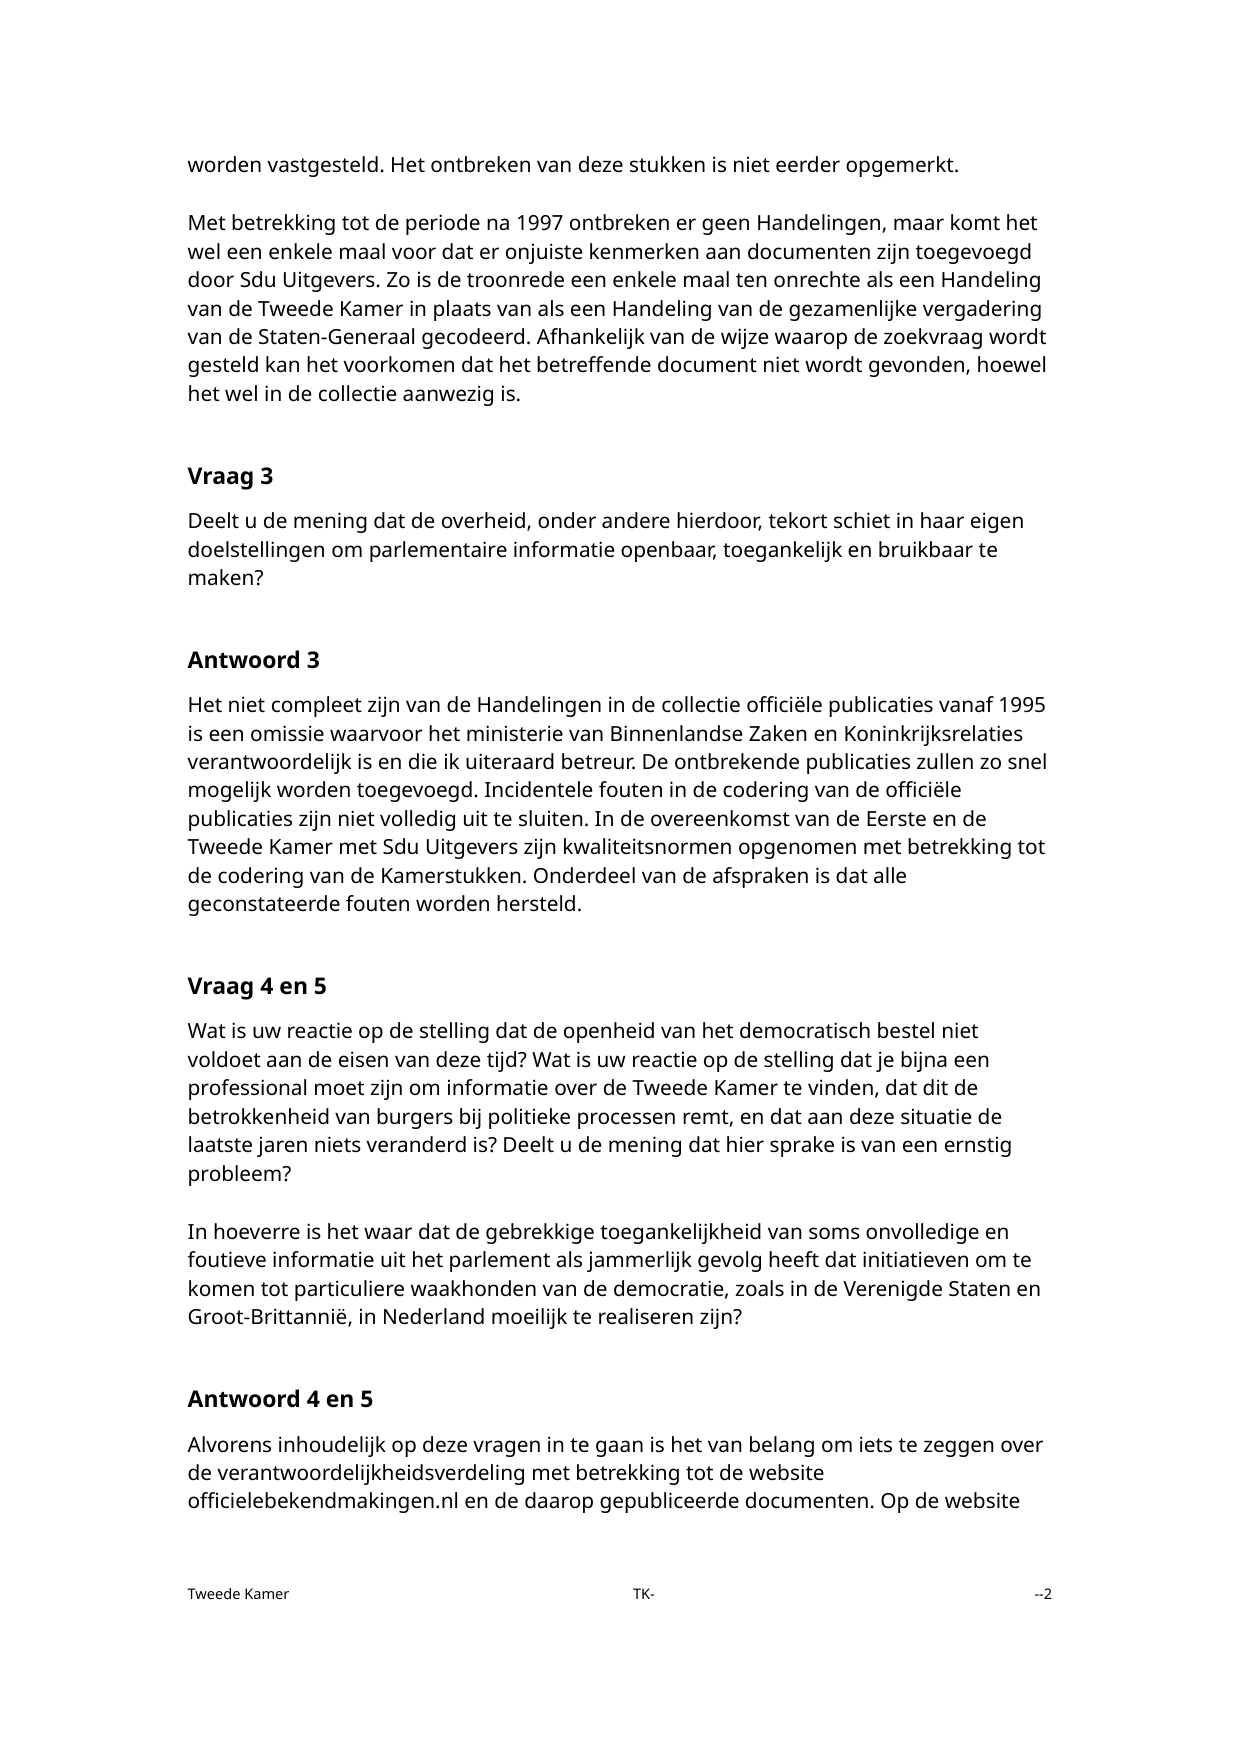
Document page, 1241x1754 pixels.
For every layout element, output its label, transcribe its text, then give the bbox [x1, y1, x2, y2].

text Wat is uw reactie op de stelling dat de openheid van het democratisch bestel niet voldoet aan de eisen van deze tijd? Wat is uw reactie op de stelling dat je bijna een professional moet zijn om informatie over de Tweede Kamer te vinden, dat dit de betrokkenheid van burgers bij politieke processen remt, en dat aan deze situatie de laatste jaren niets veranderd is? Deelt u de mening dat hier sprake is van een ernstig probleem? [187, 1017, 1053, 1187]
text Deelt u de mening dat de overheid, onder andere hierdoor, tekort schiet in haar eigen doelstellingen om parlementaire informatie openbaar, toegankelijk en bruikbaar te maken? [187, 506, 1053, 592]
subtitle Antwoord 4 en 5 [187, 1383, 1053, 1415]
text worden vastgesteld. Het ontbreken van deze stukken is niet eerder opgemerkt. [187, 150, 1053, 178]
text Alvorens inhoudelijk op deze vragen in te gaan is het van belang om iets te zeggen over de verantwoordelijkheidsverdeling met betrekking tot de website officielebekendmakingen.nl en de daarop gepubliceerde documenten. Op de website [187, 1430, 1053, 1515]
subtitle Vraag 4 en 5 [187, 970, 1053, 1002]
subtitle Vraag 3 [187, 460, 1053, 491]
text Het niet compleet zijn van de Handelingen in de collectie officiële publicaties vanaf 1995 is een omissie waarvoor het ministerie van Binnenlandse Zaken en Koninkrijksrelaties verantwoordelijk is en die ik uiteraard betreur. De ontbrekende publicaties zullen zo snel mogelijk worden toegevoegd. Incidentele fouten in de codering van de officiële publicaties zijn niet volledig uit te sluiten. In de overeenkomst van de Eerste en de Tweede Kamer met Sdu Uitgevers zijn kwaliteitsnormen opgenomen met betrekking tot de codering van de Kamerstukken. Onderdeel van de afspraken is dat alle geconstateerde fouten worden hersteld. [187, 690, 1053, 918]
text In hoeverre is het waar dat de gebrekkige toegankelijkheid van soms onvolledige en foutieve informatie uit het parlement als jammerlijk gevolg heeft dat initiatieven om te komen tot particuliere waakhonden van de democratie, zoals in de Verenigde Staten en Groot-Brittannië, in Nederland moeilijk te realiseren zijn? [187, 1217, 1053, 1331]
subtitle Antwoord 3 [187, 644, 1053, 675]
text Met betrekking tot de periode na 1997 ontbreken er geen Handelingen, maar komt het wel een enkele maal voor dat er onjuiste kenmerken aan documenten zijn toegevoegd door Sdu Uitgevers. Zo is de troonrede een enkele maal ten onrechte als een Handeling van de Tweede Kamer in plaats van als een Handeling van de gezamenlijke vergadering van de Staten-Generaal gecodeerd. Afhankelijk van de wijze waarop de zoekvraag wordt gesteld kan het voorkomen dat het betreffende document niet wordt gevonden, hoewel het wel in de collectie aanwezig is. [187, 208, 1053, 407]
